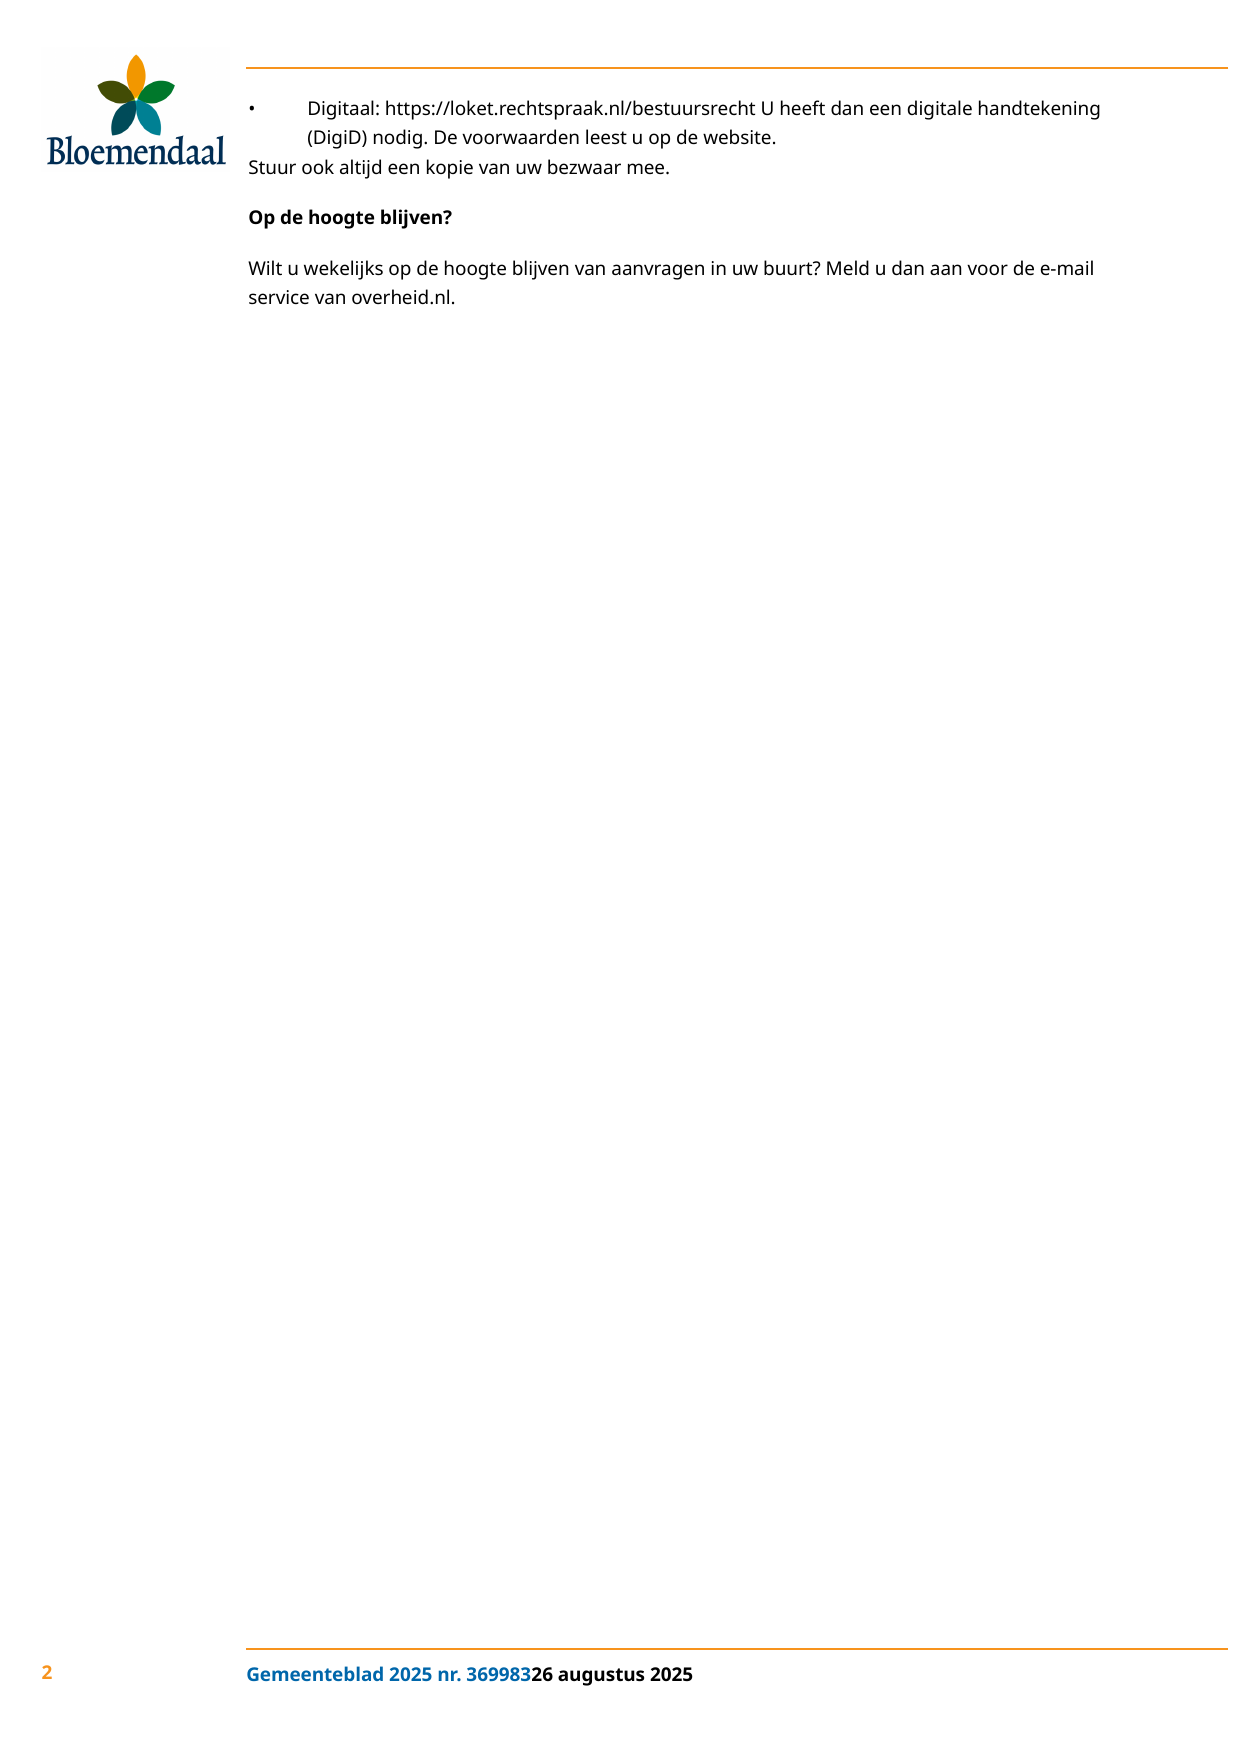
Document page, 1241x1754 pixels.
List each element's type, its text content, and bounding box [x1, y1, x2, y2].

picture [41, 47, 231, 172]
text Stuur ook altijd een kopie van uw bezwaar mee. [248, 154, 1152, 180]
list Digitaal: https://loket.rechtspraak.nl/bestuursrecht U heeft dan een digitale handtekening (DigiD) nodig. De voorwaarden leest u op de website. [248, 95, 1152, 150]
text Op de hoogte blijven? [248, 204, 1152, 230]
text Wilt u wekelijks op de hoogte blijven van aanvragen in uw buurt? Meld u dan aan voor de e-mail service van overheid.nl. [248, 255, 1152, 310]
